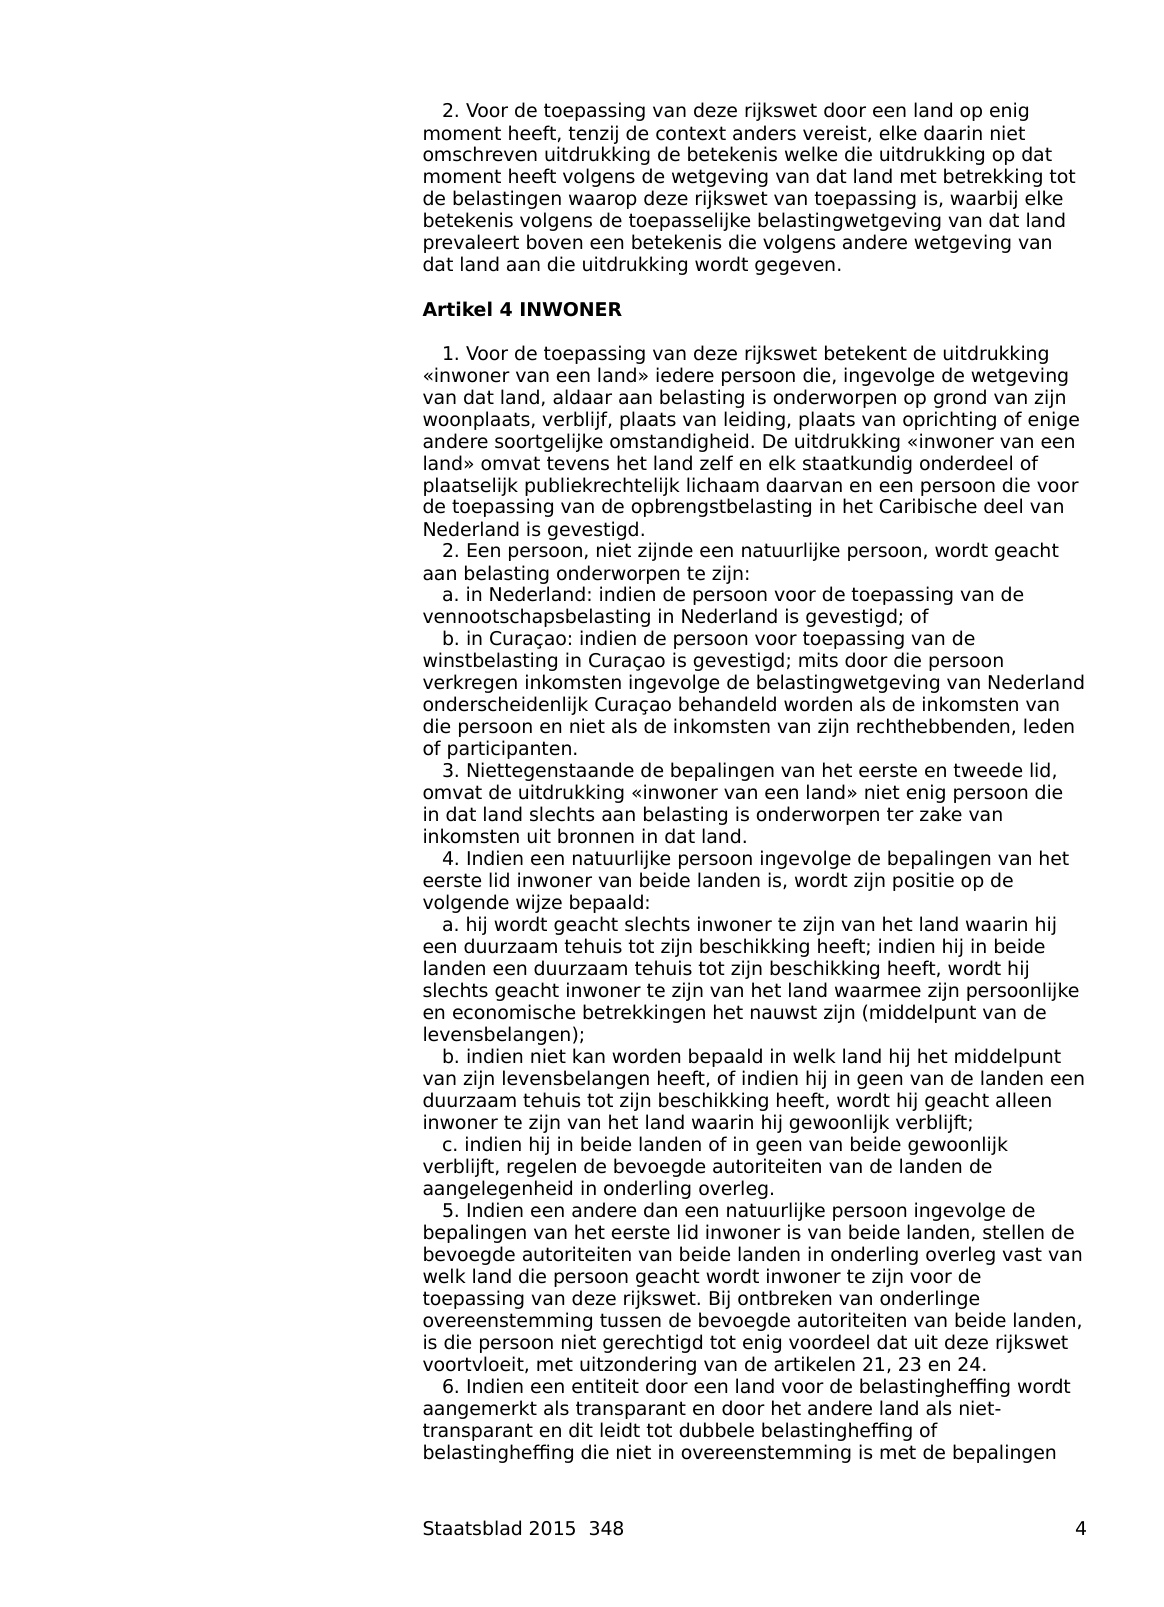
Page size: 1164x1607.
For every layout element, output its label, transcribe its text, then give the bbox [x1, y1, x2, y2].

text 3. Niettegenstaande de bepalingen van het eerste en tweede lid, omvat de uitdrukking «inwoner van een land» niet enig persoon die in dat land slechts aan belasting is onderworpen ter zake van inkomsten uit bronnen in dat land. [422, 760, 1087, 848]
text a. hij wordt geacht slechts inwoner te zijn van het land waarin hij een duurzaam tehuis tot zijn beschikking heeft; indien hij in beide landen een duurzaam tehuis tot zijn beschikking heeft, wordt hij slechts geacht inwoner te zijn van het land waarmee zijn persoonlijke en economische betrekkingen het nauwst zijn (middelpunt van de levensbelangen); [422, 914, 1087, 1046]
text b. in Curaçao: indien de persoon voor toepassing van de winstbelasting in Curaçao is gevestigd; mits door die persoon verkregen inkomsten ingevolge de belastingwetgeving van Nederland onderscheidenlijk Curaçao behandeld worden als de inkomsten van die persoon en niet als de inkomsten van zijn rechthebbenden, leden of participanten. [422, 628, 1087, 760]
text 2. Voor de toepassing van deze rijkswet door een land op enig moment heeft, tenzij de context anders vereist, elke daarin niet omschreven uitdrukking de betekenis welke die uitdrukking op dat moment heeft volgens de wetgeving van dat land met betrekking tot de belastingen waarop deze rijkswet van toepassing is, waarbij elke betekenis volgens de toepasselijke belastingwetgeving van dat land prevaleert boven een betekenis die volgens andere wetgeving van dat land aan die uitdrukking wordt gegeven. [422, 100, 1087, 276]
text 4. Indien een natuurlijke persoon ingevolge de bepalingen van het eerste lid inwoner van beide landen is, wordt zijn positie op de volgende wijze bepaald: [422, 848, 1087, 914]
text a. in Nederland: indien de persoon voor de toepassing van de vennootschapsbelasting in Nederland is gevestigd; of [422, 584, 1087, 628]
subtitle Artikel 4 INWONER [422, 298, 1087, 320]
text 2. Een persoon, niet zijnde een natuurlijke persoon, wordt geacht aan belasting onderworpen te zijn: [422, 540, 1087, 584]
text 5. Indien een andere dan een natuurlijke persoon ingevolge de bepalingen van het eerste lid inwoner is van beide landen, stellen de bevoegde autoriteiten van beide landen in onderling overleg vast van welk land die persoon geacht wordt inwoner te zijn voor de toepassing van deze rijkswet. Bij ontbreken van onderlinge overeenstemming tussen de bevoegde autoriteiten van beide landen, is die persoon niet gerechtigd tot enig voordeel dat uit deze rijkswet voortvloeit, met uitzondering van de artikelen 21, 23 en 24. [422, 1200, 1087, 1376]
text 1. Voor de toepassing van deze rijkswet betekent de uitdrukking «inwoner van een land» iedere persoon die, ingevolge de wetgeving van dat land, aldaar aan belasting is onderworpen op grond van zijn woonplaats, verblijf, plaats van leiding, plaats van oprichting of enige andere soortgelijke omstandigheid. De uitdrukking «inwoner van een land» omvat tevens het land zelf en elk staatkundig onderdeel of plaatselijk publiekrechtelijk lichaam daarvan en een persoon die voor de toepassing van de opbrengstbelasting in het Caribische deel van Nederland is gevestigd. [422, 343, 1087, 540]
text 6. Indien een entiteit door een land voor de belastingheffing wordt aangemerkt als transparant en door het andere land als niet-transparant en dit leidt tot dubbele belastingheffing of belastingheffing die niet in overeenstemming is met de bepalingen [422, 1376, 1087, 1463]
text c. indien hij in beide landen of in geen van beide gewoonlijk verblijft, regelen de bevoegde autoriteiten van de landen de aangelegenheid in onderling overleg. [422, 1134, 1087, 1200]
text b. indien niet kan worden bepaald in welk land hij het middelpunt van zijn levensbelangen heeft, of indien hij in geen van de landen een duurzaam tehuis tot zijn beschikking heeft, wordt hij geacht alleen inwoner te zijn van het land waarin hij gewoonlijk verblijft; [422, 1046, 1087, 1134]
